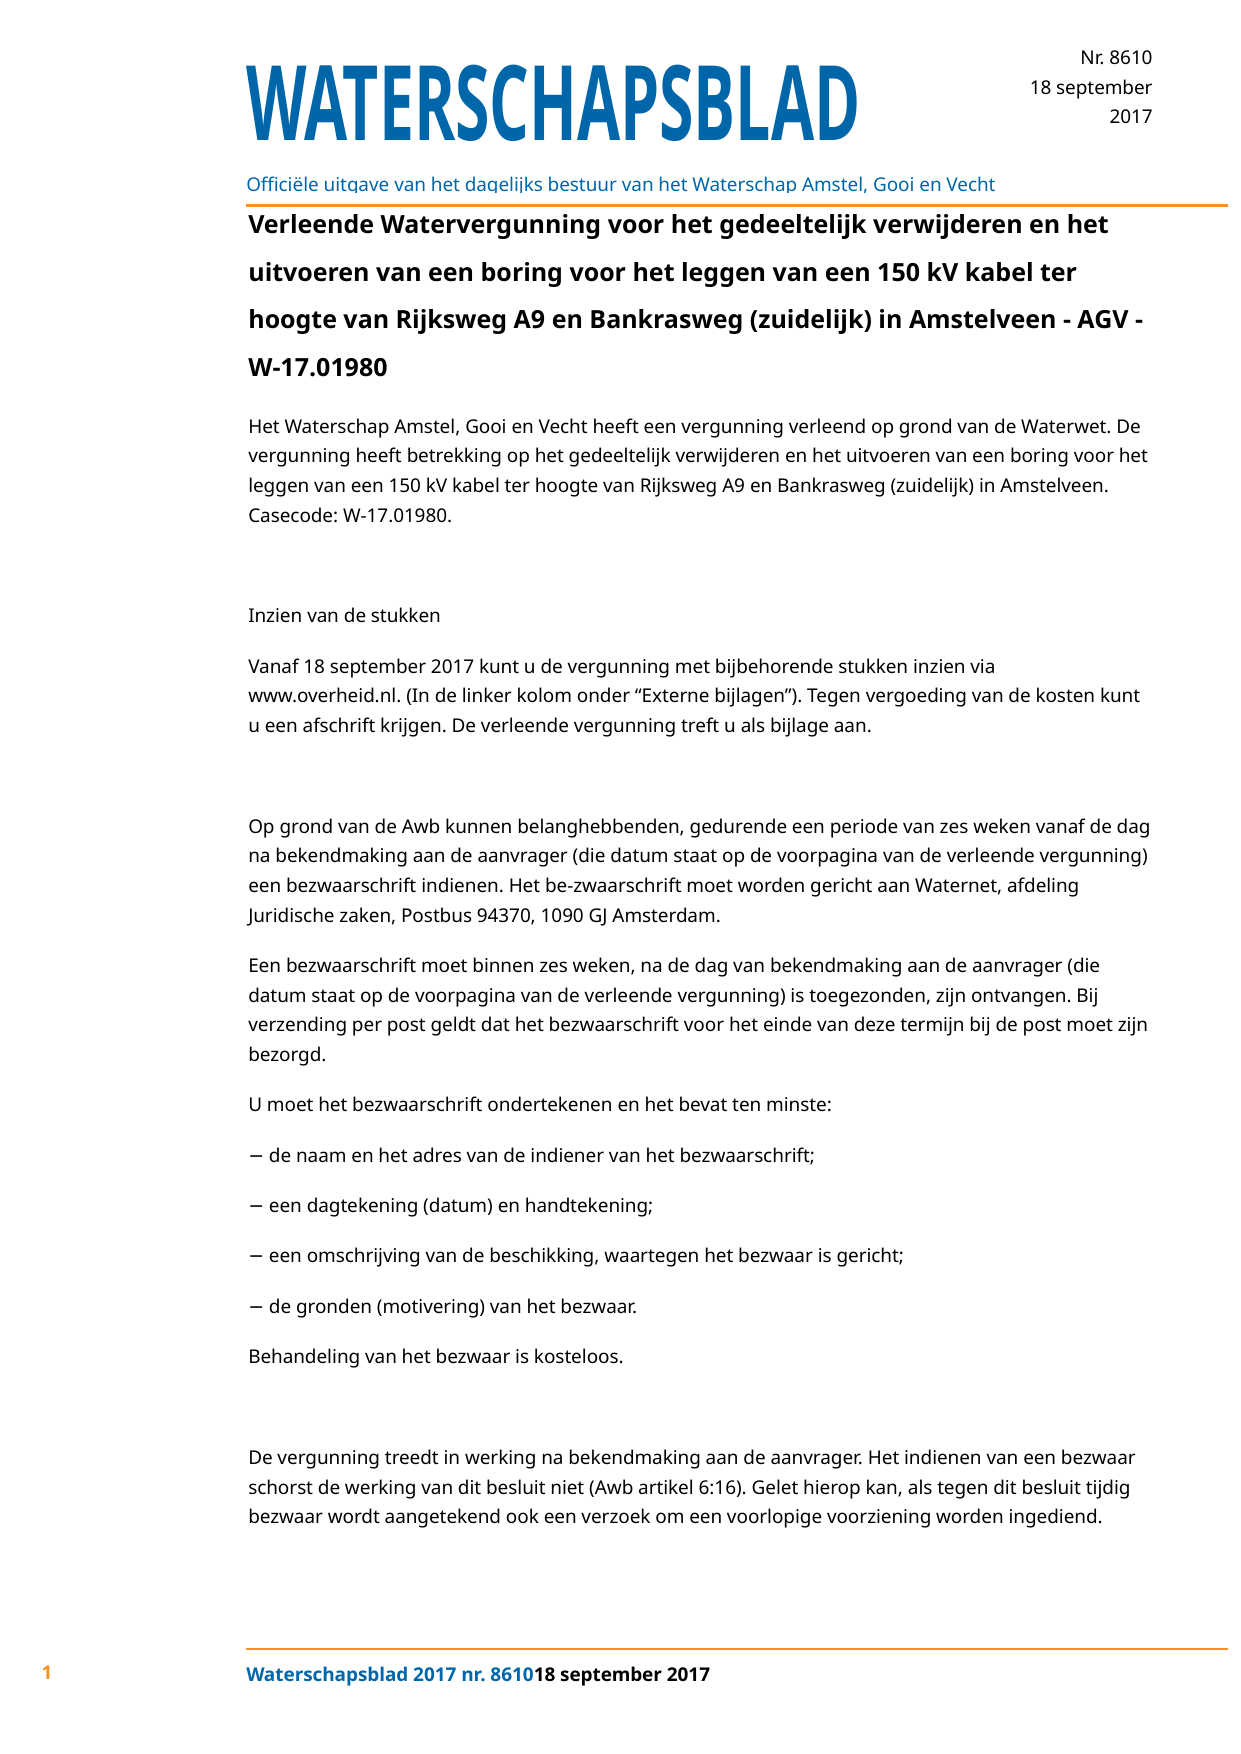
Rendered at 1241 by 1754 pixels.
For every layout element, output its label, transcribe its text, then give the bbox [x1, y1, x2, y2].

text − de gronden (motivering) van het bezwaar. [248, 1293, 1152, 1319]
text − een omschrijving van de beschikking, waartegen het bezwaar is gericht; [248, 1243, 1152, 1268]
text Behandeling van het bezwaar is kosteloos. [248, 1343, 1152, 1369]
text U moet het bezwaarschrift ondertekenen en het bevat ten minste: [248, 1091, 1152, 1117]
text Een bezwaarschrift moet binnen zes weken, na de dag van bekendmaking aan de aanvrager (die datum staat op de voorpagina van de verleende vergunning) is toegezonden, zijn ontvangen. Bij verzending per post geldt dat het bezwaarschrift voor het einde van deze termijn bij de post moet zijn bezorgd. [248, 952, 1152, 1067]
text Op grond van de Awb kunnen belanghebbenden, gedurende een periode van zes weken vanaf de dag na bekendmaking aan de aanvrager (die datum staat op de voorpagina van de verleende vergunning) een bezwaarschrift indienen. Het be-zwaarschrift moet worden gericht aan Waternet, afdeling Juridische zaken, Postbus 94370, 1090 GJ Amsterdam. [248, 813, 1152, 928]
text Vanaf 18 september 2017 kunt u de vergunning met bijbehorende stukken inzien via www.overheid.nl. (In de linker kolom onder “Externe bijlagen”). Tegen vergoeding van de kosten kunt u een afschrift krijgen. De verleende vergunning treft u als bijlage aan. [248, 653, 1152, 738]
text − een dagtekening (datum) en handtekening; [248, 1192, 1152, 1218]
picture [41, 47, 231, 172]
text Verleende Watervergunning voor het gedeeltelijk verwijderen en het uitvoeren van een boring voor het leggen van een 150 kV kabel ter hoogte van Rijksweg A9 en Bankrasweg (zuidelijk) in Amstelveen - AGV - W-17.01980 [248, 207, 1152, 384]
text − de naam en het adres van de indiener van het bezwaarschrift; [248, 1142, 1152, 1168]
text Inzien van de stukken [248, 603, 1152, 628]
text De vergunning treedt in werking na bekendmaking aan de aanvrager. Het indienen van een bezwaar schorst de werking van dit besluit niet (Awb artikel 6:16). Gelet hierop kan, als tegen dit besluit tijdig bezwaar wordt aangetekend ook een verzoek om een voorlopige voorziening worden ingediend. [248, 1444, 1152, 1529]
text Het Waterschap Amstel, Gooi en Vecht heeft een vergunning verleend op grond van de Waterwet. De vergunning heeft betrekking op het gedeeltelijk verwijderen en het uitvoeren van een boring voor het leggen van een 150 kV kabel ter hoogte van Rijksweg A9 en Bankrasweg (zuidelijk) in Amstelveen. Casecode: W-17.01980. [248, 413, 1152, 528]
